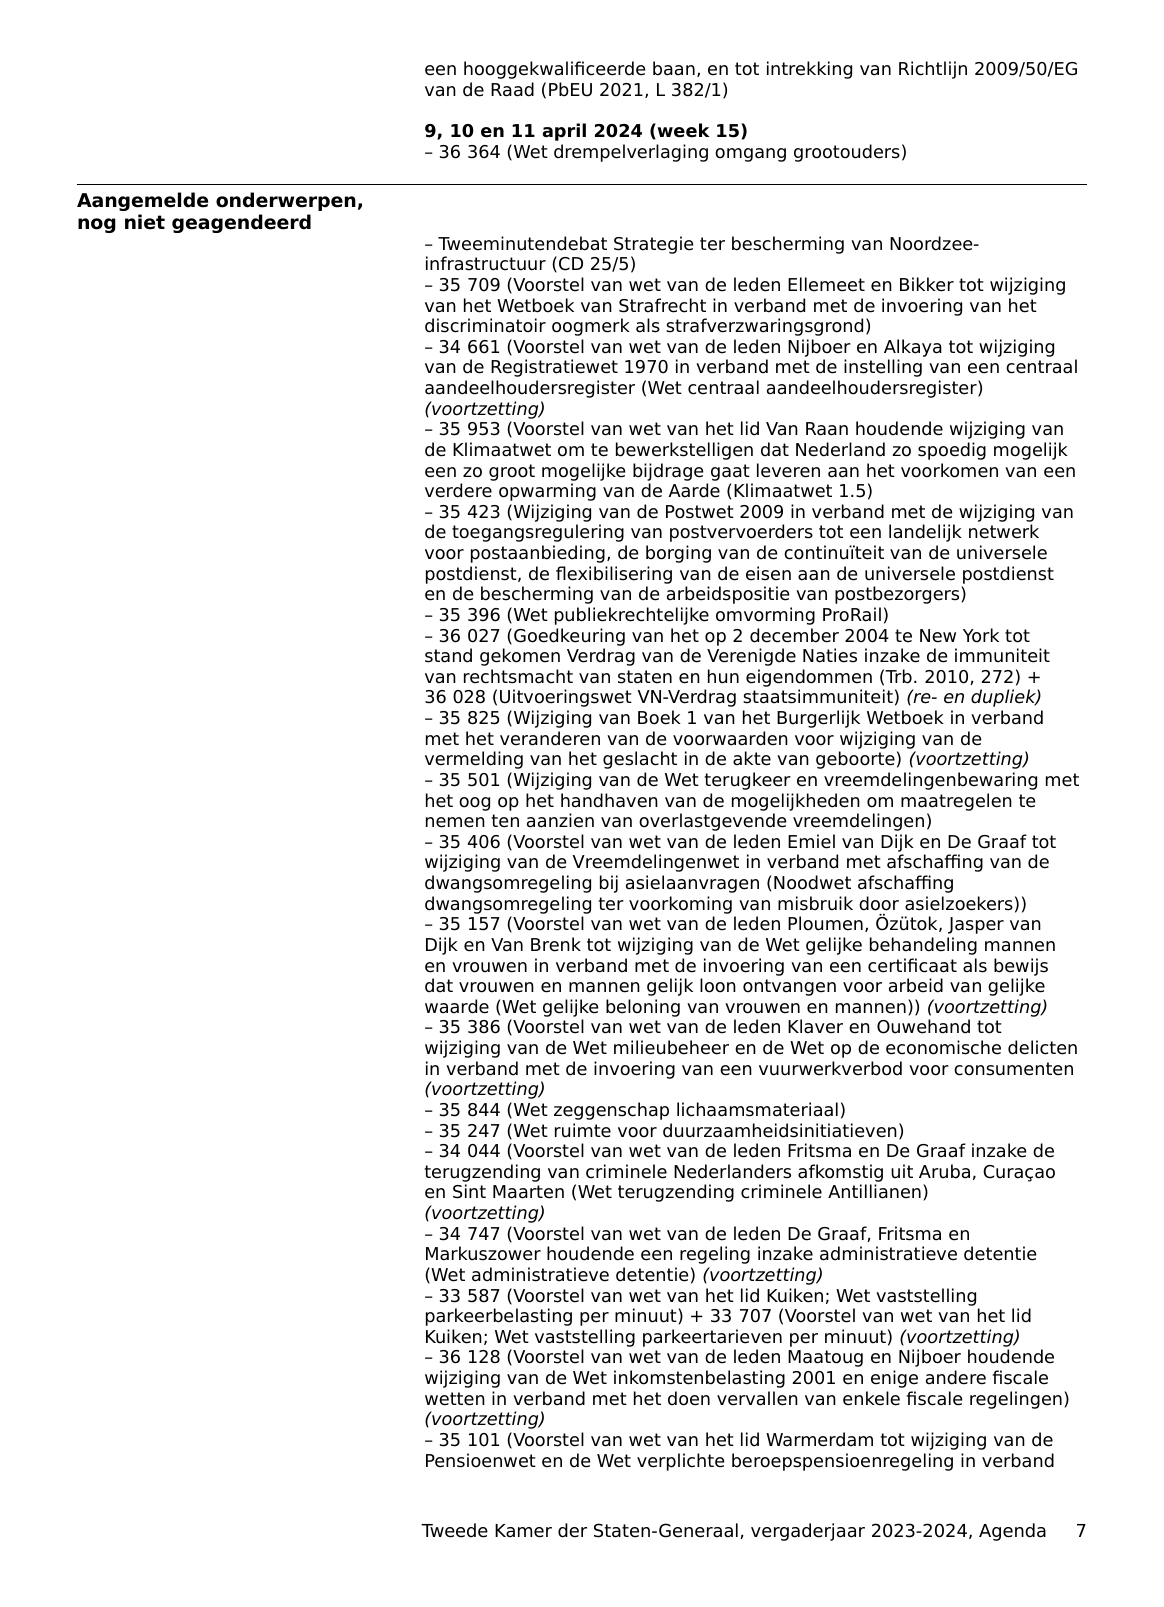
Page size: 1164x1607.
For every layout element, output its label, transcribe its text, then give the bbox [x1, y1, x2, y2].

table_cell – 33 587 (Voorstel van wet van het lid Kuiken; Wet vaststelling parkeerbelasting per minuut) + 33 707 (Voorstel van wet van het lid Kuiken; Wet vaststelling parkeertarieven per minuut) (voortzetting) [418, 1286, 1087, 1347]
table_cell – 35 386 (Voorstel van wet van de leden Klaver en Ouwehand tot wijziging van de Wet milieubeheer en de Wet op de economische delicten in verband met de invoering van een vuurwerkverbod voor consumenten (voortzetting) [418, 1018, 1087, 1100]
table_cell – 35 406 (Voorstel van wet van de leden Emiel van Dijk en De Graaf tot wijziging van de Vreemdelingenwet in verband met afschaffing van de dwangsomregeling bij asielaanvragen (Noodwet afschaffing dwangsomregeling ter voorkoming van misbruik door asielzoekers)) [418, 832, 1087, 914]
table_cell [77, 1203, 401, 1224]
table_cell 9, 10 en 11 april 2024 (week 15) [418, 121, 1087, 142]
table_cell [77, 708, 401, 770]
table_cell [77, 1430, 401, 1471]
table_cell [77, 502, 401, 605]
table_cell [77, 1224, 401, 1286]
table_cell [77, 1348, 401, 1430]
table_cell [401, 100, 418, 121]
table_cell [401, 419, 418, 502]
table_cell [401, 1018, 418, 1100]
table_cell – 35 709 (Voorstel van wet van de leden Ellemeet en Bikker tot wijziging van het Wetboek van Strafrecht in verband met de invoering van het discriminatoir oogmerk als strafverzwaringsgrond) [418, 275, 1087, 337]
table_cell [401, 121, 418, 142]
table_cell [401, 832, 418, 914]
table_cell – 35 423 (Wijziging van de Postwet 2009 in verband met de wijziging van de toegangsregulering van postvervoerders tot een landelijk netwerk voor postaanbieding, de borging van de continuïteit van de universele postdienst, de flexibilisering van de eisen aan de universele postdienst en de bescherming van de arbeidspositie van postbezorgers) [418, 502, 1087, 605]
table_cell [77, 626, 401, 708]
table_cell [77, 142, 401, 162]
table_cell – 34 661 (Voorstel van wet van de leden Nijboer en Alkaya tot wijziging van de Registratiewet 1970 in verband met de instelling van een centraal aandeelhoudersregister (Wet centraal aandeelhoudersregister) (voortzetting) [418, 337, 1087, 419]
table_cell – 35 953 (Voorstel van wet van het lid Van Raan houdende wijziging van de Klimaatwet om te bewerkstelligen dat Nederland zo spoedig mogelijk een zo groot mogelijke bijdrage gaat leveren aan het voorkomen van een verdere opwarming van de Aarde (Klimaatwet 1.5) [418, 419, 1087, 502]
table_cell [401, 337, 418, 419]
table_cell – 35 501 (Wijziging van de Wet terugkeer en vreemdelingenbewaring met het oog op het handhaven van de mogelijkheden om maatregelen te nemen ten aanzien van overlastgevende vreemdelingen) [418, 770, 1087, 832]
table_cell [401, 1286, 418, 1347]
table_cell een hooggekwalificeerde baan, en tot intrekking van Richtlijn 2009/50/EG van de Raad (PbEU 2021, L 382/1) [418, 59, 1087, 100]
table_cell [401, 914, 418, 1017]
table_cell – 35 825 (Wijziging van Boek 1 van het Burgerlijk Wetboek in verband met het veranderen van de voorwaarden voor wijziging van de vermelding van het geslacht in de akte van geboorte) (voortzetting) [418, 708, 1087, 770]
table_cell [418, 100, 1087, 121]
table_cell [401, 1203, 418, 1224]
table_cell [77, 832, 401, 914]
table_cell – 35 247 (Wet ruimte voor duurzaamheidsinitiatieven) [418, 1121, 1087, 1141]
table_cell [401, 605, 418, 626]
table_cell [401, 275, 418, 337]
table_cell [77, 337, 401, 419]
table_cell [77, 1141, 401, 1203]
table_cell – 35 396 (Wet publiekrechtelijke omvorming ProRail) [418, 605, 1087, 626]
table_cell [401, 626, 418, 708]
table_cell [401, 59, 418, 100]
table_cell – 34 044 (Voorstel van wet van de leden Fritsma en De Graaf inzake de terugzending van criminele Nederlanders afkomstig uit Aruba, Curaçao en Sint Maarten (Wet terugzending criminele Antillianen) [418, 1141, 1087, 1203]
table_cell [77, 234, 401, 275]
table_cell [401, 1348, 418, 1430]
table_cell – Tweeminutendebat Strategie ter bescherming van Noordzee-infrastructuur (CD 25/5) [418, 234, 1087, 275]
table_cell [401, 1100, 418, 1121]
table_cell [401, 770, 418, 832]
table_cell [77, 1018, 401, 1100]
table_cell [77, 1121, 401, 1141]
table_cell – 35 157 (Voorstel van wet van de leden Ploumen, Özütok, Jasper van Dijk en Van Brenk tot wijziging van de Wet gelijke behandeling mannen en vrouwen in verband met de invoering van een certificaat als bewijs dat vrouwen en mannen gelijk loon ontvangen voor arbeid van gelijke waarde (Wet gelijke beloning van vrouwen en mannen)) (voortzetting) [418, 914, 1087, 1017]
table_cell [401, 1141, 418, 1203]
table_cell [77, 1286, 401, 1347]
table_cell [77, 121, 401, 142]
table_cell [77, 100, 401, 121]
table_header [418, 185, 1087, 234]
table_cell [77, 914, 401, 1017]
table_cell – 35 101 (Voorstel van wet van het lid Warmerdam tot wijziging van de Pensioenwet en de Wet verplichte beroepspensioenregeling in verband [418, 1430, 1087, 1471]
table_cell [77, 1100, 401, 1121]
table_cell [401, 1121, 418, 1141]
table_header Aangemelde onderwerpen, nog niet geagendeerd [77, 185, 401, 234]
table_cell [401, 1430, 418, 1471]
table_cell (voortzetting) [418, 1203, 1087, 1224]
table_cell [401, 708, 418, 770]
table_cell – 34 747 (Voorstel van wet van de leden De Graaf, Fritsma en Markuszower houdende een regeling inzake administratieve detentie (Wet administratieve detentie) (voortzetting) [418, 1224, 1087, 1286]
table_cell [401, 502, 418, 605]
table_cell [401, 142, 418, 162]
table_cell [401, 234, 418, 275]
table_cell [401, 1224, 418, 1286]
table_cell [77, 770, 401, 832]
table_cell – 36 364 (Wet drempelverlaging omgang grootouders) [418, 142, 1087, 162]
table_cell – 35 844 (Wet zeggenschap lichaamsmateriaal) [418, 1100, 1087, 1121]
table_cell [77, 419, 401, 502]
table_cell [77, 59, 401, 100]
table_cell [77, 605, 401, 626]
table_cell [77, 275, 401, 337]
table_header [401, 185, 418, 234]
table_cell – 36 128 (Voorstel van wet van de leden Maatoug en Nijboer houdende wijziging van de Wet inkomstenbelasting 2001 en enige andere fiscale wetten in verband met het doen vervallen van enkele fiscale regelingen) (voortzetting) [418, 1348, 1087, 1430]
table_cell – 36 027 (Goedkeuring van het op 2 december 2004 te New York tot stand gekomen Verdrag van de Verenigde Naties inzake de immuniteit van rechtsmacht van staten en hun eigendommen (Trb. 2010, 272) + 36 028 (Uitvoeringswet VN-Verdrag staatsimmuniteit) (re- en dupliek) [418, 626, 1087, 708]
